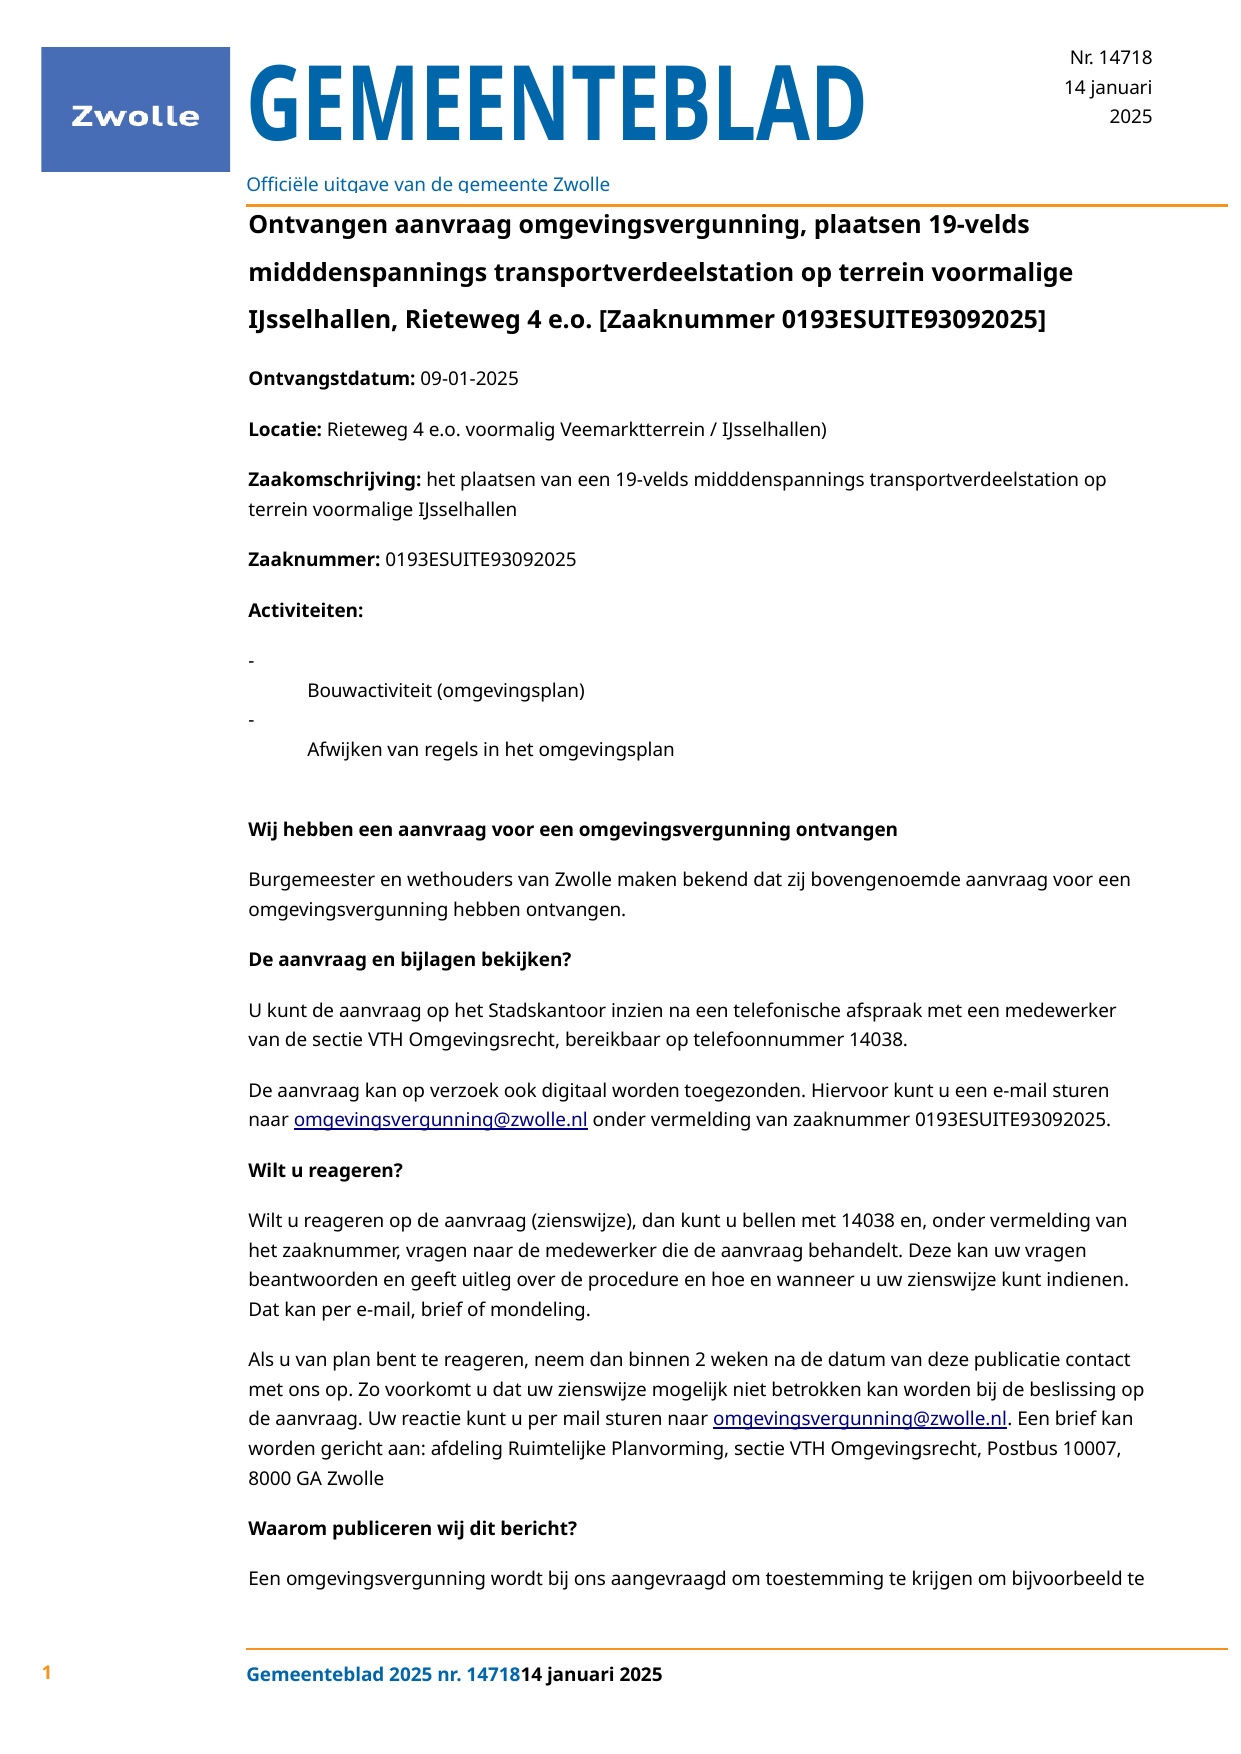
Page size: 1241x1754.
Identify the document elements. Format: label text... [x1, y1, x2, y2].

text Locatie: Rieteweg 4 e.o. voormalig Veemarktterrein / IJsselhallen) [248, 416, 1152, 442]
text Activiteiten: [248, 597, 1152, 622]
text Zaakomschrijving: het plaatsen van een 19-velds midddenspannings transportverdeelstation op terrein voormalige IJsselhallen [248, 466, 1152, 522]
text De aanvraag kan op verzoek ook digitaal worden toegezonden. Hiervoor kunt u een e-mail sturen naar omgevingsvergunning@zwolle.nl onder vermelding van zaaknummer 0193ESUITE93092025. [248, 1077, 1152, 1132]
picture [41, 47, 231, 172]
text Ontvangstdatum: 09-01-2025 [248, 366, 1152, 391]
text Wilt u reageren? [248, 1157, 1152, 1182]
text Wilt u reageren op de aanvraag (zienswijze), dan kunt u bellen met 14038 en, onder vermelding van het zaaknummer, vragen naar de medewerker die de aanvraag behandelt. Deze kan uw vragen beantwoorden en geeft uitleg over de procedure en hoe en wanneer u uw zienswijze kunt indienen. Dat kan per e-mail, brief of mondeling. [248, 1207, 1152, 1322]
text Een omgevingsvergunning wordt bij ons aangevraagd om toestemming te krijgen om bijvoorbeeld te [248, 1566, 1152, 1591]
text Zaaknummer: 0193ESUITE93092025 [248, 546, 1152, 572]
list Bouwactiviteit (omgevingsplan) [248, 677, 1152, 702]
text Ontvangen aanvraag omgevingsvergunning, plaatsen 19-velds midddenspannings transportverdeelstation op terrein voormalige IJsselhallen, Rieteweg 4 e.o. [Zaaknummer 0193ESUITE93092025] [248, 207, 1152, 336]
text Waarom publiceren wij dit bericht? [248, 1515, 1152, 1541]
text De aanvraag en bijlagen bekijken? [248, 946, 1152, 972]
list Afwijken van regels in het omgevingsplan [248, 736, 1152, 762]
text Burgemeester en wethouders van Zwolle maken bekend dat zij bovengenoemde aanvraag voor een omgevingsvergunning hebben ontvangen. [248, 866, 1152, 922]
text Als u van plan bent te reageren, neem dan binnen 2 weken na de datum van deze publicatie contact met ons op. Zo voorkomt u dat uw zienswijze mogelijk niet betrokken kan worden bij de beslissing op de aanvraag. Uw reactie kunt u per mail sturen naar omgevingsvergunning@zwolle.nl. Een brief kan worden gericht aan: afdeling Ruimtelijke Planvorming, sectie VTH Omgevingsrecht, Postbus 10007, 8000 GA Zwolle [248, 1346, 1152, 1490]
text Wij hebben een aanvraag voor een omgevingsvergunning ontvangen [248, 816, 1152, 842]
text U kunt de aanvraag op het Stadskantoor inzien na een telefonische afspraak met een medewerker van de sectie VTH Omgevingsrecht, bereikbaar op telefoonnummer 14038. [248, 997, 1152, 1052]
